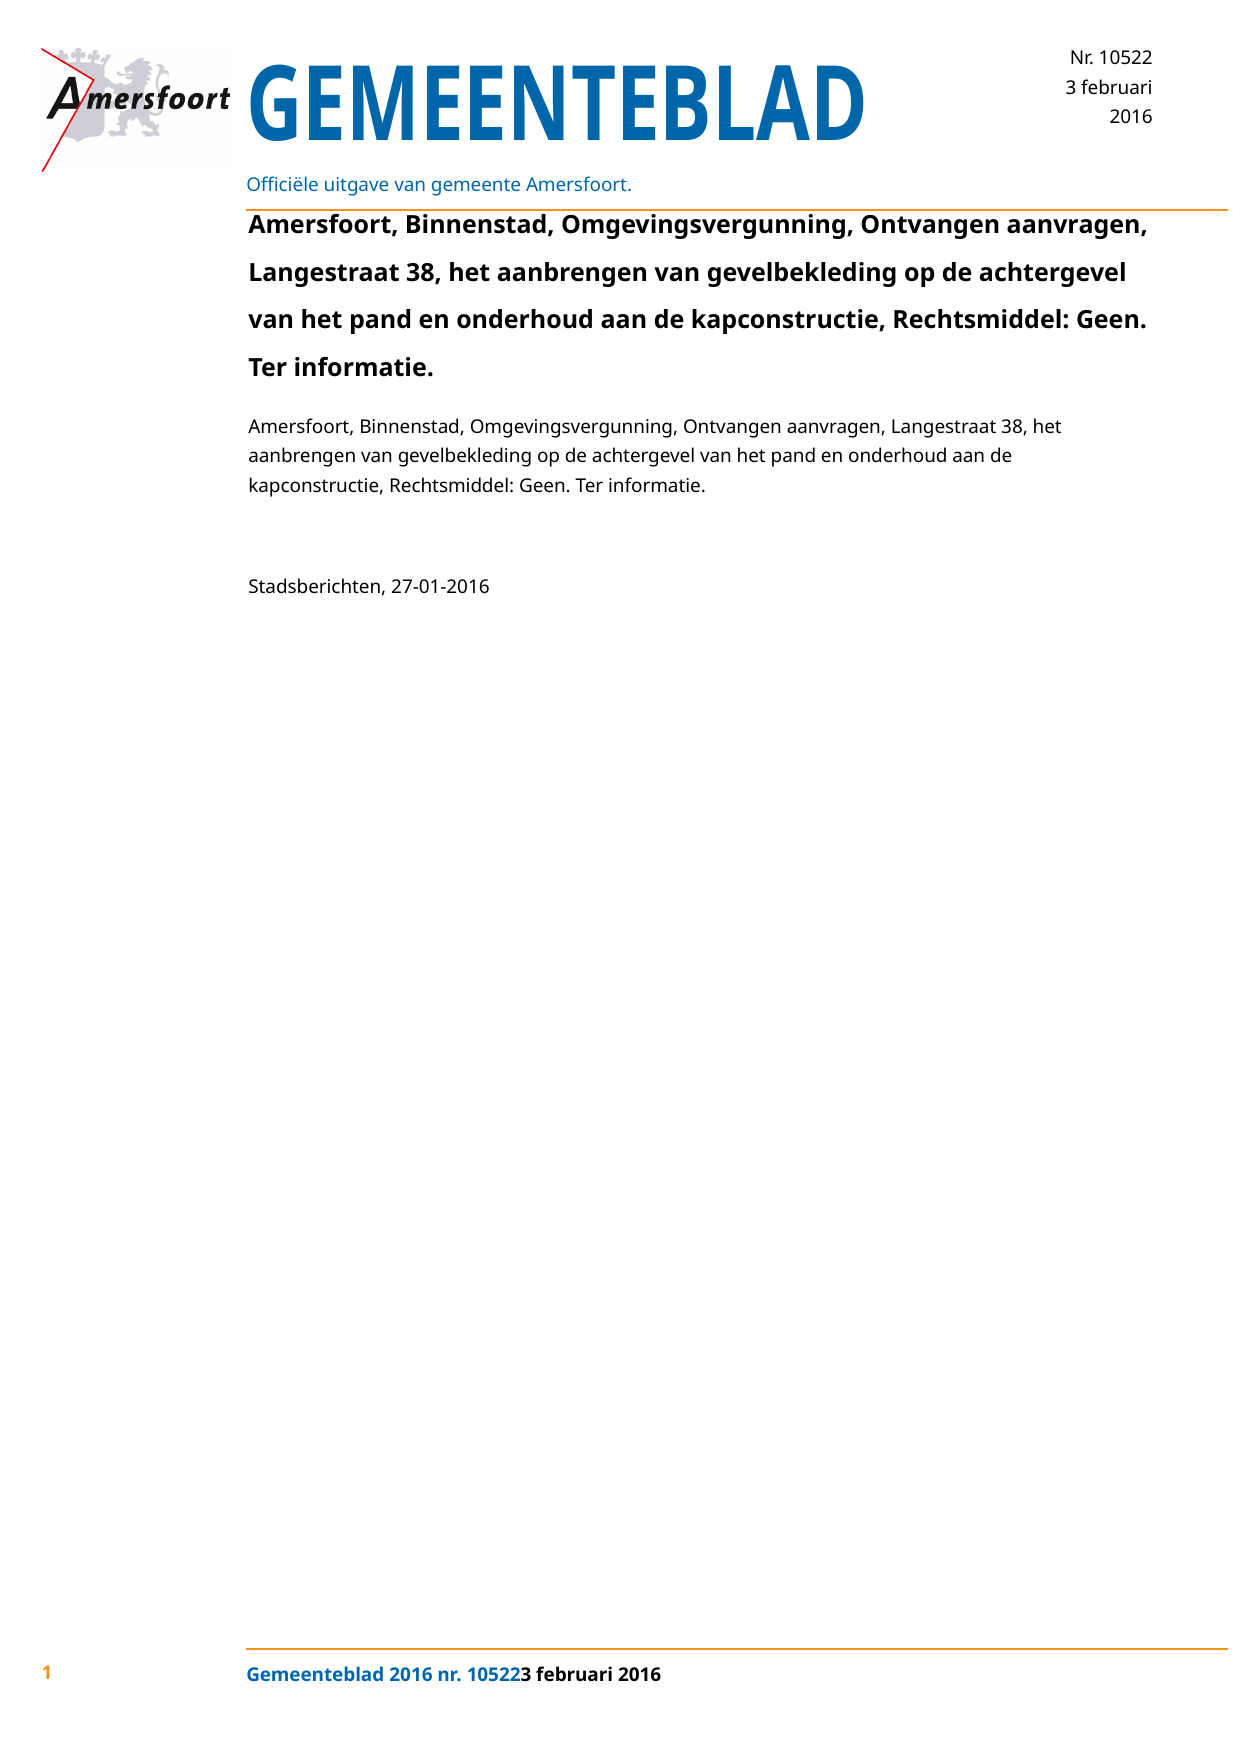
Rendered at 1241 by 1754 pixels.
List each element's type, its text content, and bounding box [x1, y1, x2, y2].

text Amersfoort, Binnenstad, Omgevingsvergunning, Ontvangen aanvragen, Langestraat 38, het aanbrengen van gevelbekleding op de achtergevel van het pand en onderhoud aan de kapconstructie, Rechtsmiddel: Geen. Ter informatie. [248, 211, 1152, 384]
picture [41, 47, 231, 172]
text Amersfoort, Binnenstad, Omgevingsvergunning, Ontvangen aanvragen, Langestraat 38, het aanbrengen van gevelbekleding op de achtergevel van het pand en onderhoud aan de kapconstructie, Rechtsmiddel: Geen. Ter informatie. [248, 413, 1152, 498]
text Stadsberichten, 27-01-2016 [248, 573, 1152, 599]
